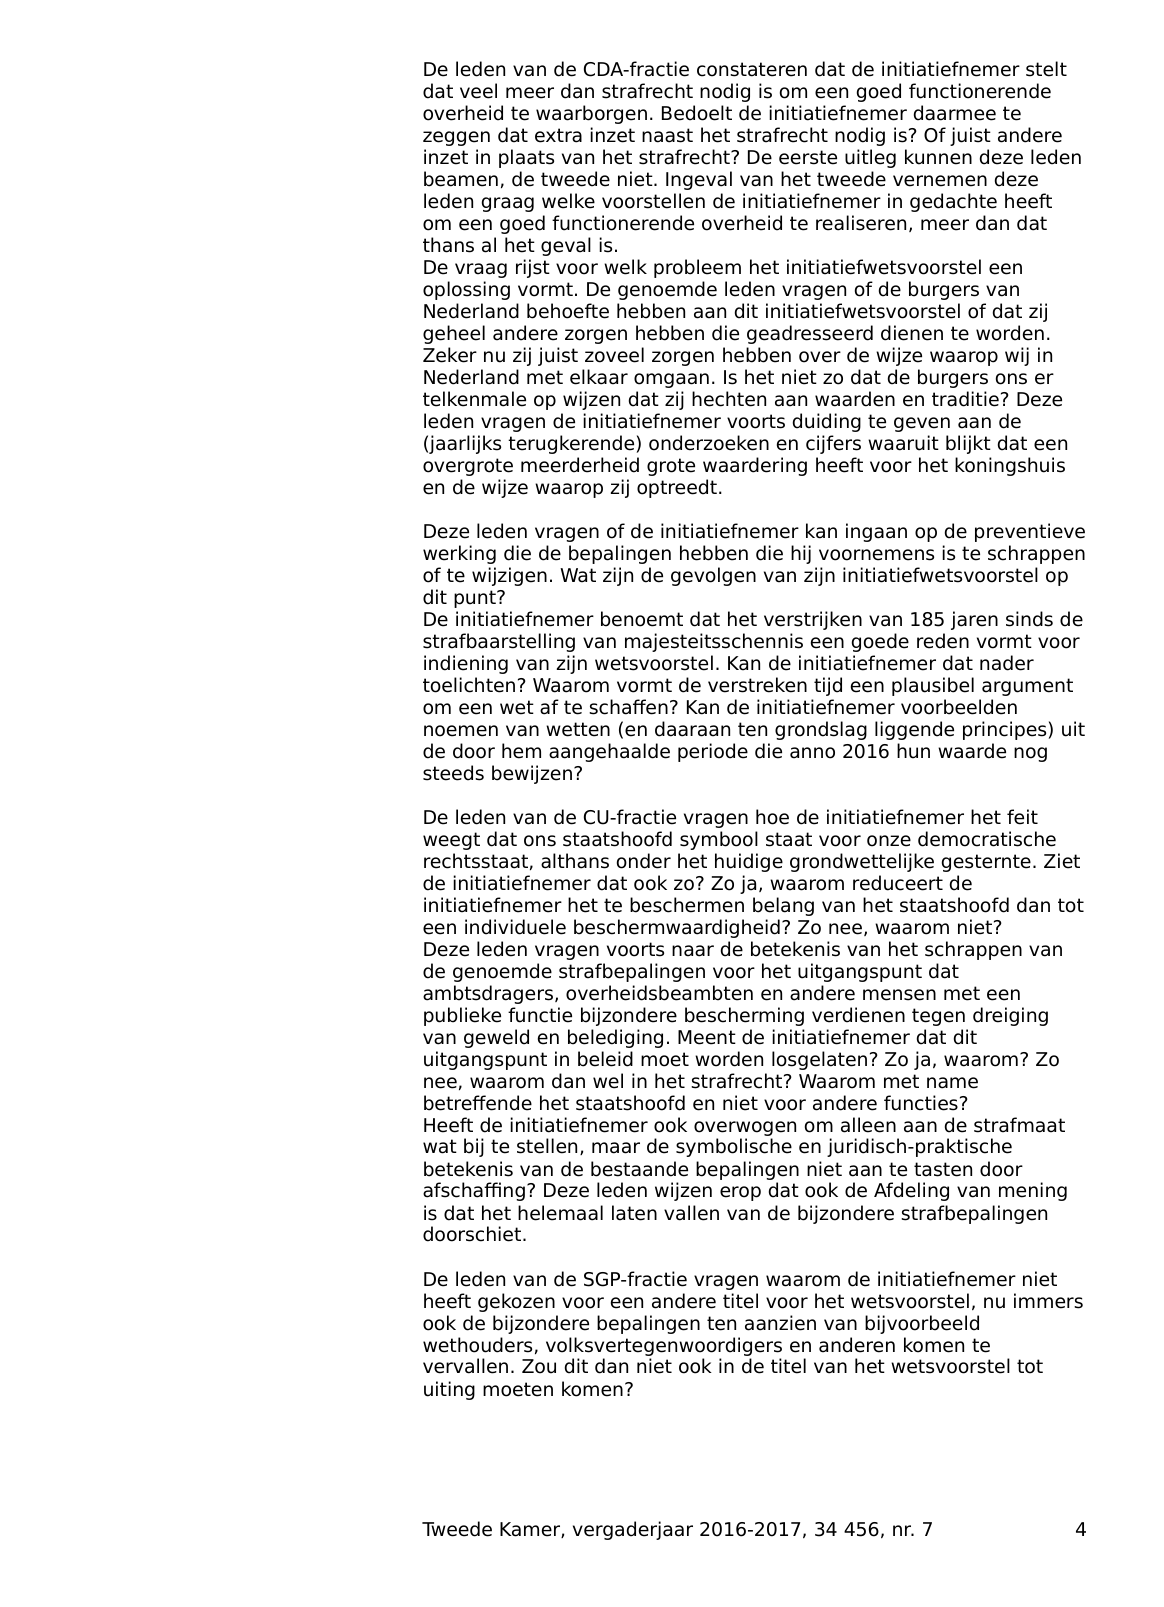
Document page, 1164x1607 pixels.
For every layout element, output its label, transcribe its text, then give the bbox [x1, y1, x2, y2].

text Heeft de initiatiefnemer ook overwogen om alleen aan de strafmaat wat bij te stellen, maar de symbolische en juridisch-praktische betekenis van de bestaande bepalingen niet aan te tasten door afschaffing? Deze leden wijzen erop dat ook de Afdeling van mening is dat het helemaal laten vallen van de bijzondere strafbepalingen doorschiet. [422, 1114, 1087, 1246]
text De vraag rijst voor welk probleem het initiatiefwetsvoorstel een oplossing vormt. De genoemde leden vragen of de burgers van Nederland behoefte hebben aan dit initiatiefwetsvoorstel of dat zij geheel andere zorgen hebben die geadresseerd dienen te worden. Zeker nu zij juist zoveel zorgen hebben over de wijze waarop wij in Nederland met elkaar omgaan. Is het niet zo dat de burgers ons er telkenmale op wijzen dat zij hechten aan waarden en traditie? Deze leden vragen de initiatiefnemer voorts duiding te geven aan de (jaarlijks terugkerende) onderzoeken en cijfers waaruit blijkt dat een overgrote meerderheid grote waardering heeft voor het koningshuis en de wijze waarop zij optreedt. [422, 257, 1087, 499]
text De leden van de SGP-fractie vragen waarom de initiatiefnemer niet heeft gekozen voor een andere titel voor het wetsvoorstel, nu immers ook de bijzondere bepalingen ten aanzien van bijvoorbeeld wethouders, volksvertegenwoordigers en anderen komen te vervallen. Zou dit dan niet ook in de titel van het wetsvoorstel tot uiting moeten komen? [422, 1268, 1087, 1400]
text Deze leden vragen voorts naar de betekenis van het schrappen van de genoemde strafbepalingen voor het uitgangspunt dat ambtsdragers, overheidsbeambten en andere mensen met een publieke functie bijzondere bescherming verdienen tegen dreiging van geweld en belediging. Meent de initiatiefnemer dat dit uitgangspunt in beleid moet worden losgelaten? Zo ja, waarom? Zo nee, waarom dan wel in het strafrecht? Waarom met name betreffende het staatshoofd en niet voor andere functies? [422, 939, 1087, 1114]
text De leden van de CU-fractie vragen hoe de initiatiefnemer het feit weegt dat ons staatshoofd symbool staat voor onze democratische rechtsstaat, althans onder het huidige grondwettelijke gesternte. Ziet de initiatiefnemer dat ook zo? Zo ja, waarom reduceert de initiatiefnemer het te beschermen belang van het staatshoofd dan tot een individuele beschermwaardigheid? Zo nee, waarom niet? [422, 807, 1087, 939]
text De leden van de CDA-fractie constateren dat de initiatiefnemer stelt dat veel meer dan strafrecht nodig is om een goed functionerende overheid te waarborgen. Bedoelt de initiatiefnemer daarmee te zeggen dat extra inzet naast het strafrecht nodig is? Of juist andere inzet in plaats van het strafrecht? De eerste uitleg kunnen deze leden beamen, de tweede niet. Ingeval van het tweede vernemen deze leden graag welke voorstellen de initiatiefnemer in gedachte heeft om een goed functionerende overheid te realiseren, meer dan dat thans al het geval is. [422, 59, 1087, 257]
text De initiatiefnemer benoemt dat het verstrijken van 185 jaren sinds de strafbaarstelling van majesteitsschennis een goede reden vormt voor indiening van zijn wetsvoorstel. Kan de initiatiefnemer dat nader toelichten? Waarom vormt de verstreken tijd een plausibel argument om een wet af te schaffen? Kan de initiatiefnemer voorbeelden noemen van wetten (en daaraan ten grondslag liggende principes) uit de door hem aangehaalde periode die anno 2016 hun waarde nog steeds bewijzen? [422, 609, 1087, 784]
text Deze leden vragen of de initiatiefnemer kan ingaan op de preventieve werking die de bepalingen hebben die hij voornemens is te schrappen of te wijzigen. Wat zijn de gevolgen van zijn initiatiefwetsvoorstel op dit punt? [422, 521, 1087, 609]
